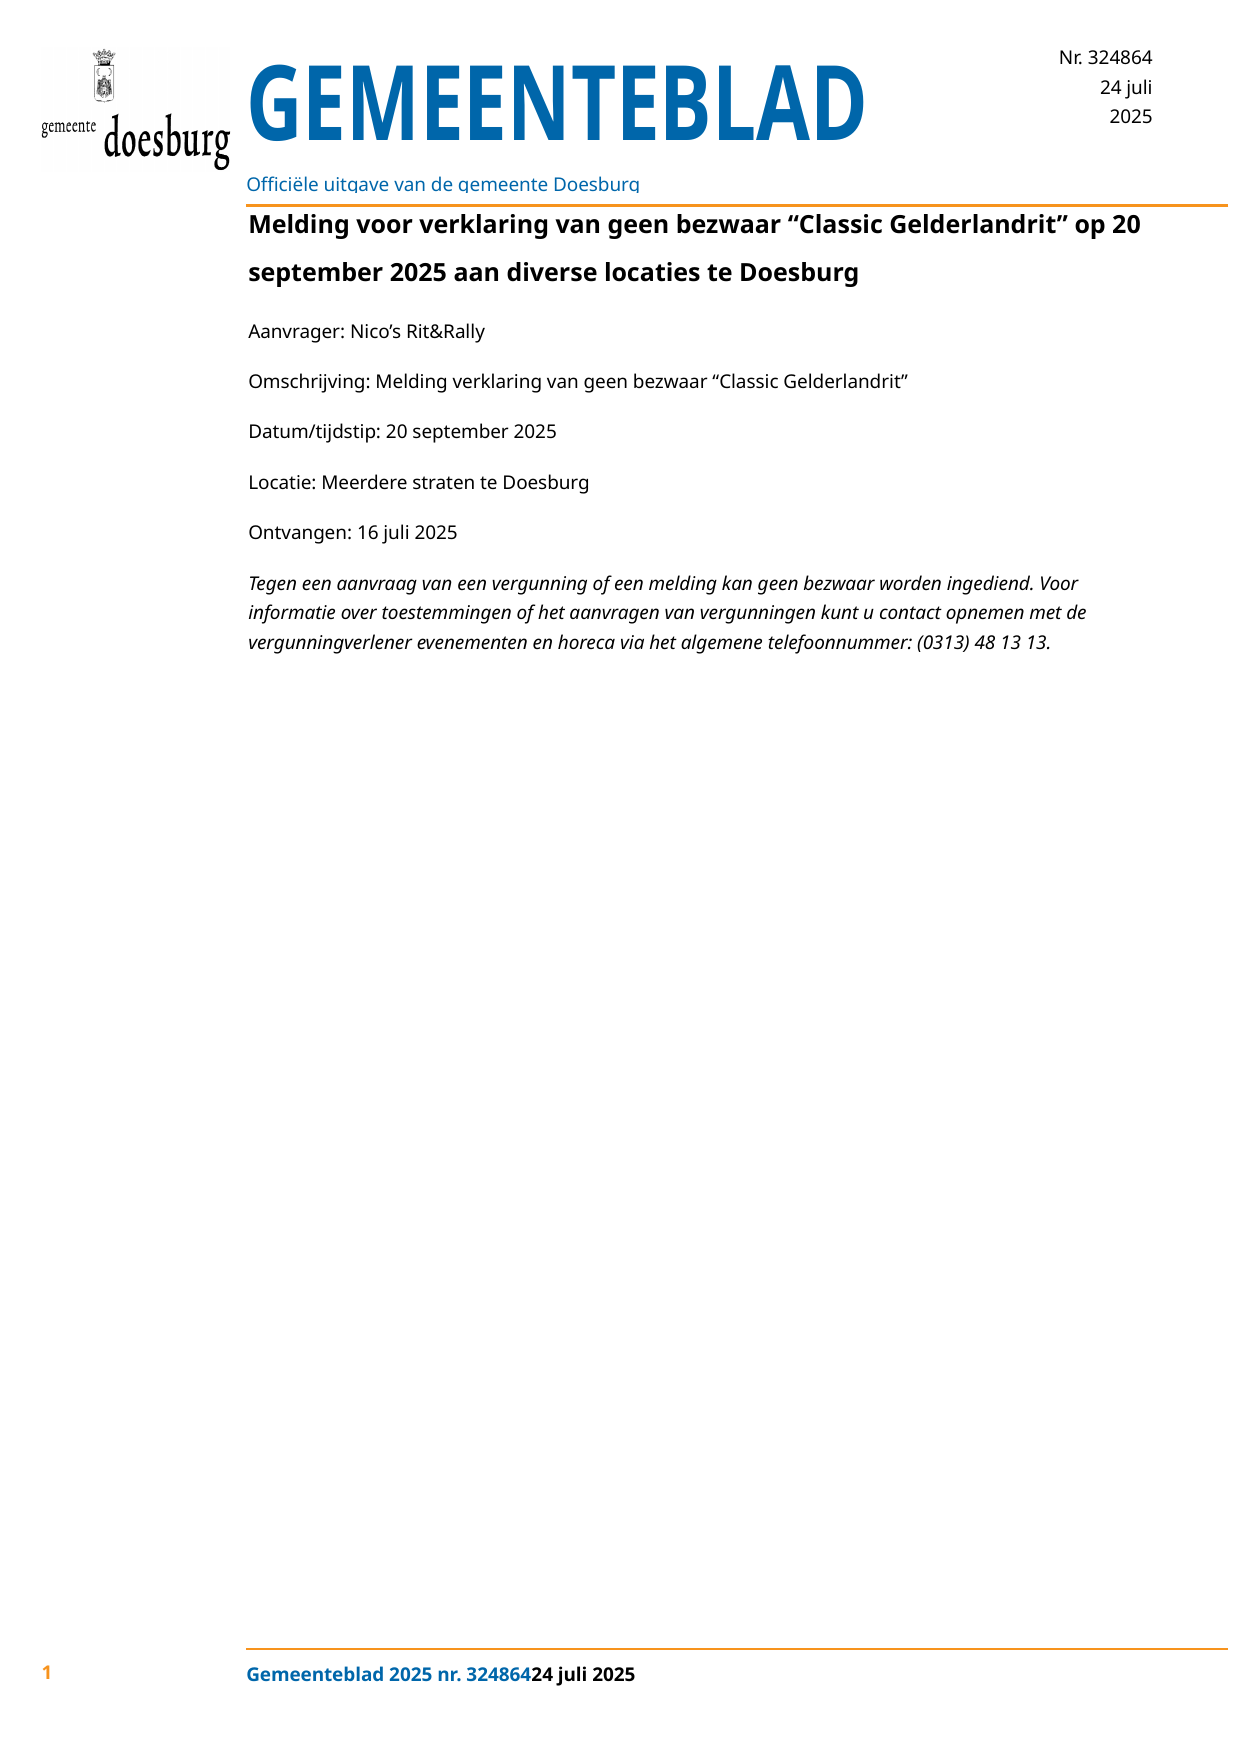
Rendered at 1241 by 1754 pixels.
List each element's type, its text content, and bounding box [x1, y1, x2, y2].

text Datum/tijdstip: 20 september 2025 [248, 419, 1152, 444]
text Aanvrager: Nico’s Rit&Rally [248, 318, 1152, 344]
text Melding voor verklaring van geen bezwaar “Classic Gelderlandrit” op 20 september 2025 aan diverse locaties te Doesburg [248, 207, 1152, 288]
text Locatie: Meerdere straten te Doesburg [248, 469, 1152, 495]
text Omschrijving: Melding verklaring van geen bezwaar “Classic Gelderlandrit” [248, 368, 1152, 394]
picture [41, 47, 231, 172]
text Tegen een aanvraag van een vergunning of een melding kan geen bezwaar worden ingediend. Voor informatie over toestemmingen of het aanvragen van vergunningen kunt u contact opnemen met de vergunningverlener evenementen en horeca via het algemene telefoonnummer: (0313) 48 13 13. [248, 570, 1152, 655]
text Ontvangen: 16 juli 2025 [248, 519, 1152, 545]
